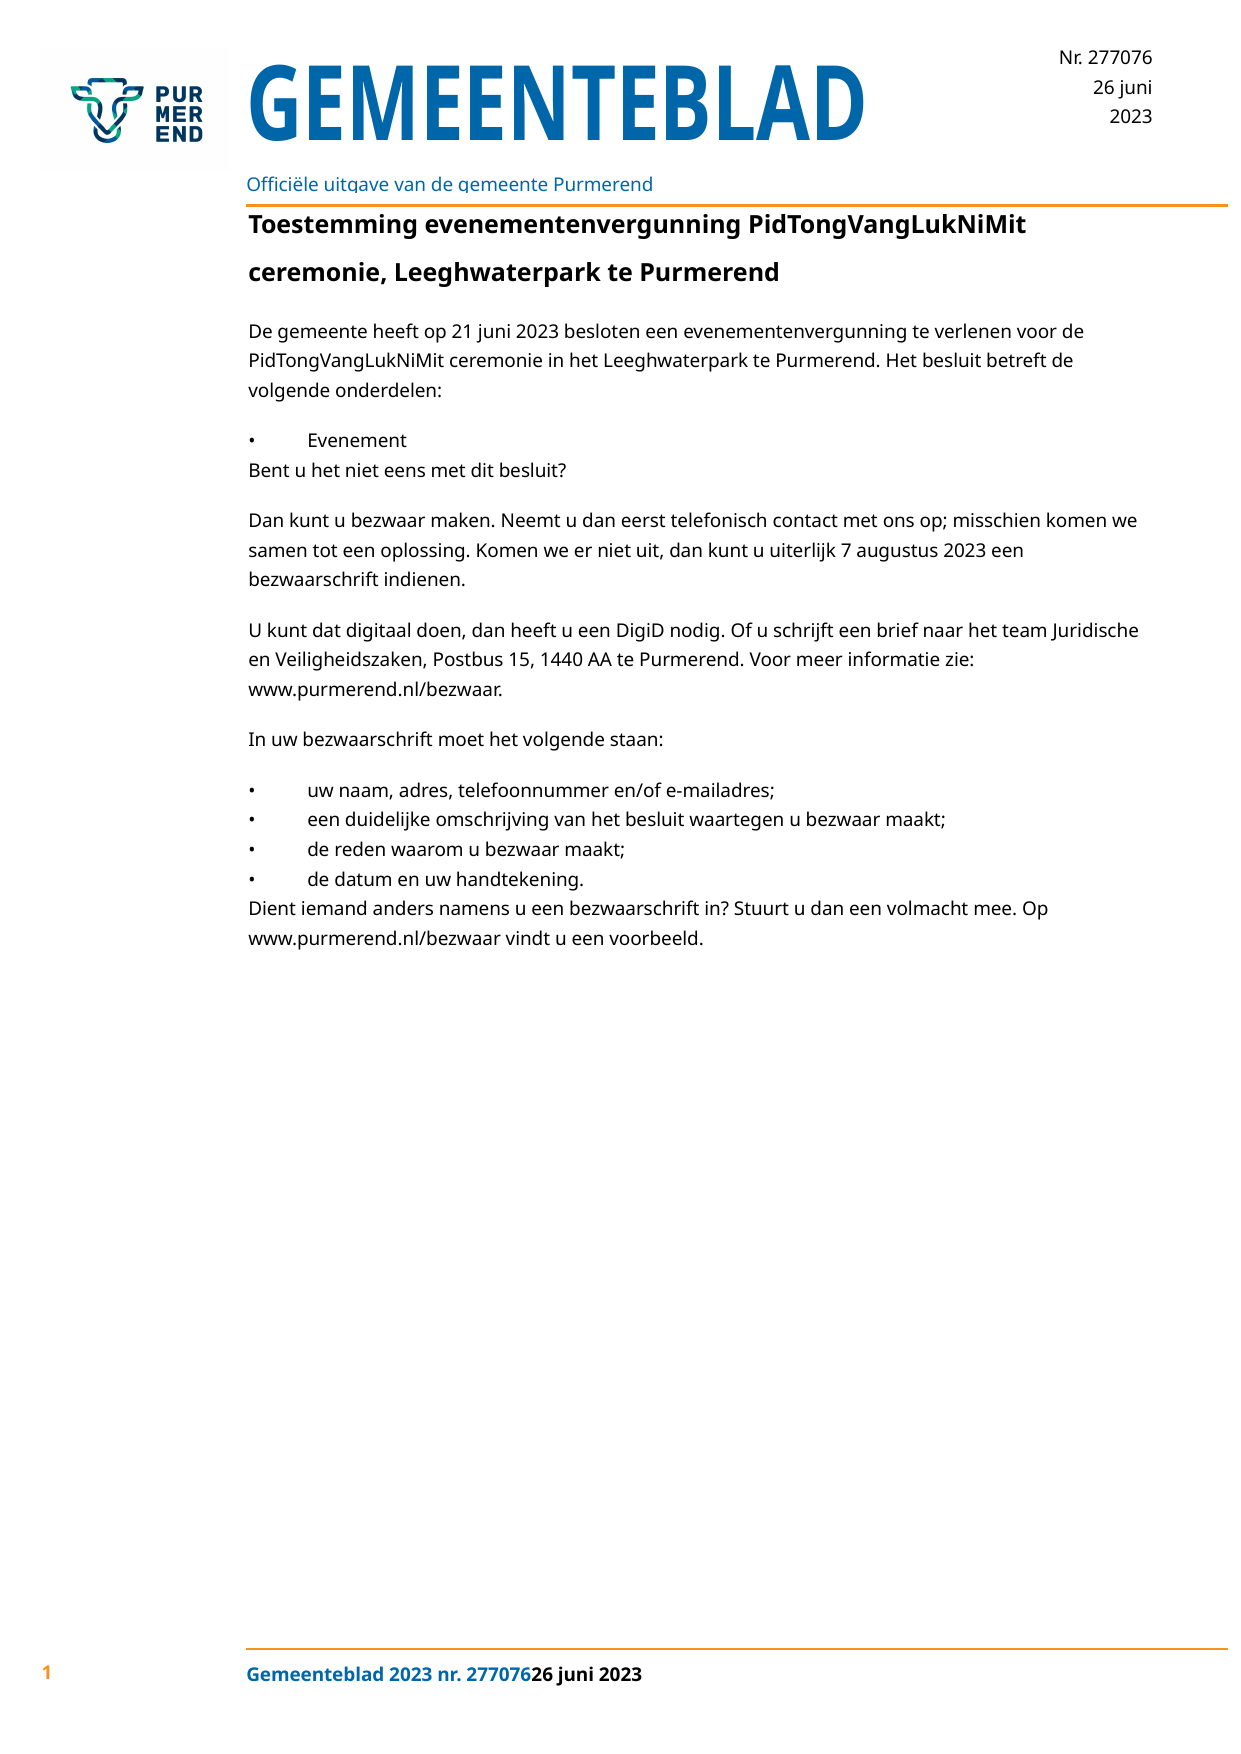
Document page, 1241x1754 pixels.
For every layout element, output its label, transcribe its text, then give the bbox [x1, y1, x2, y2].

list de datum en uw handtekening. [248, 866, 1152, 892]
text Bent u het niet eens met dit besluit? [248, 457, 1152, 483]
list een duidelijke omschrijving van het besluit waartegen u bezwaar maakt; [248, 807, 1152, 832]
picture [41, 47, 231, 172]
text Toestemming evenementenvergunning PidTongVangLukNiMit ceremonie, Leeghwaterpark te Purmerend [248, 207, 1152, 288]
list uw naam, adres, telefoonnummer en/of e-mailadres; [248, 777, 1152, 803]
text Dan kunt u bezwaar maken. Neemt u dan eerst telefonisch contact met ons op; misschien komen we samen tot een oplossing. Komen we er niet uit, dan kunt u uiterlijk 7 augustus 2023 een bezwaarschrift indienen. [248, 507, 1152, 592]
text Dient iemand anders namens u een bezwaarschrift in? Stuurt u dan een volmacht mee. Op www.purmerend.nl/bezwaar vindt u een voorbeeld. [248, 895, 1152, 951]
list de reden waarom u bezwaar maakt; [248, 836, 1152, 862]
text U kunt dat digitaal doen, dan heeft u een DigiD nodig. Of u schrijft een brief naar het team Juridische en Veiligheidszaken, Postbus 15, 1440 AA te Purmerend. Voor meer informatie zie: www.purmerend.nl/bezwaar. [248, 617, 1152, 702]
text De gemeente heeft op 21 juni 2023 besloten een evenementenvergunning te verlenen voor de PidTongVangLukNiMit ceremonie in het Leeghwaterpark te Purmerend. Het besluit betreft de volgende onderdelen: [248, 318, 1152, 403]
list Evenement [248, 427, 1152, 453]
text In uw bezwaarschrift moet het volgende staan: [248, 727, 1152, 752]
